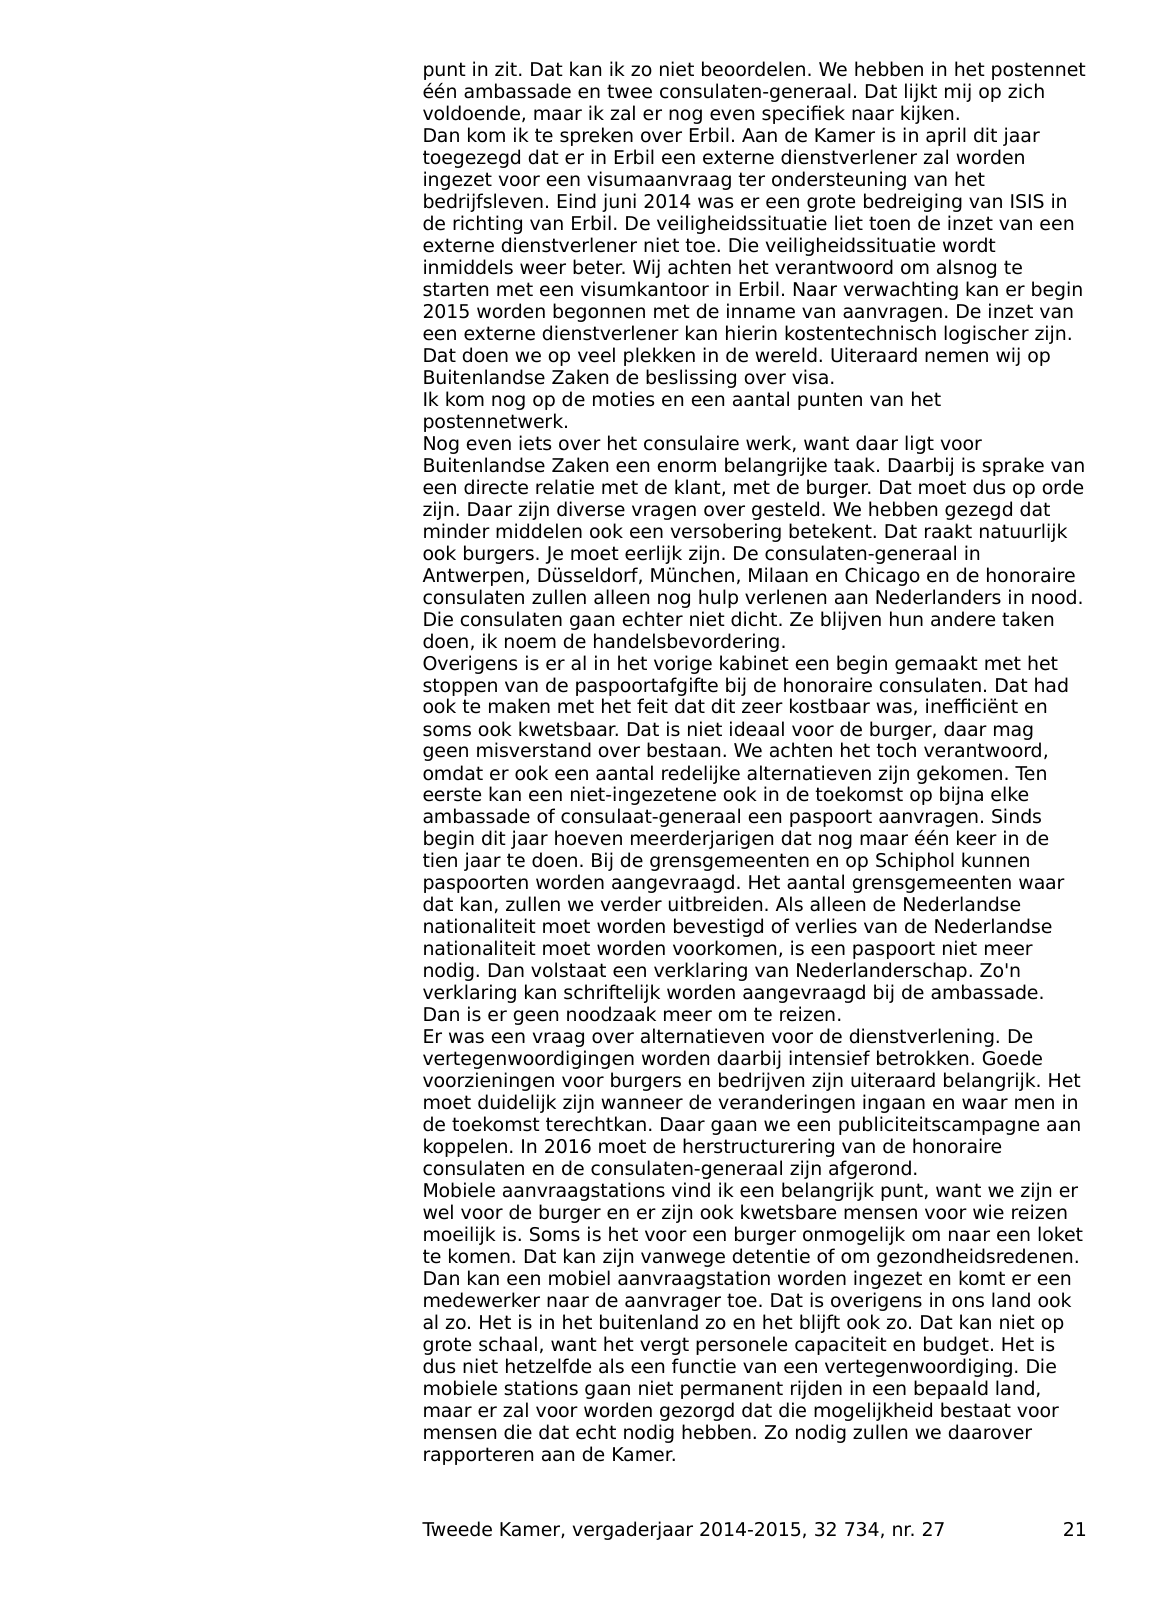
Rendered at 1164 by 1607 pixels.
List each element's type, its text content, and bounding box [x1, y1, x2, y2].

text Nog even iets over het consulaire werk, want daar ligt voor Buitenlandse Zaken een enorm belangrijke taak. Daarbij is sprake van een directe relatie met de klant, met de burger. Dat moet dus op orde zijn. Daar zijn diverse vragen over gesteld. We hebben gezegd dat minder middelen ook een versobering betekent. Dat raakt natuurlijk ook burgers. Je moet eerlijk zijn. De consulaten-generaal in Antwerpen, Düsseldorf, München, Milaan en Chicago en de honoraire consulaten zullen alleen nog hulp verlenen aan Nederlanders in nood. Die consulaten gaan echter niet dicht. Ze blijven hun andere taken doen, ik noem de handelsbevordering. [422, 433, 1087, 652]
text Overigens is er al in het vorige kabinet een begin gemaakt met het stoppen van de paspoortafgifte bij de honoraire consulaten. Dat had ook te maken met het feit dat dit zeer kostbaar was, inefficiënt en soms ook kwetsbaar. Dat is niet ideaal voor de burger, daar mag geen misverstand over bestaan. We achten het toch verantwoord, omdat er ook een aantal redelijke alternatieven zijn gekomen. Ten eerste kan een niet-ingezetene ook in de toekomst op bijna elke ambassade of consulaat-generaal een paspoort aanvragen. Sinds begin dit jaar hoeven meerderjarigen dat nog maar één keer in de tien jaar te doen. Bij de grensgemeenten en op Schiphol kunnen paspoorten worden aangevraagd. Het aantal grensgemeenten waar dat kan, zullen we verder uitbreiden. Als alleen de Nederlandse nationaliteit moet worden bevestigd of verlies van de Nederlandse nationaliteit moet worden voorkomen, is een paspoort niet meer nodig. Dan volstaat een verklaring van Nederlanderschap. Zo'n verklaring kan schriftelijk worden aangevraagd bij de ambassade. Dan is er geen noodzaak meer om te reizen. [422, 652, 1087, 1026]
text Mobiele aanvraagstations vind ik een belangrijk punt, want we zijn er wel voor de burger en er zijn ook kwetsbare mensen voor wie reizen moeilijk is. Soms is het voor een burger onmogelijk om naar een loket te komen. Dat kan zijn vanwege detentie of om gezondheidsredenen. Dan kan een mobiel aanvraagstation worden ingezet en komt er een medewerker naar de aanvrager toe. Dat is overigens in ons land ook al zo. Het is in het buitenland zo en het blijft ook zo. Dat kan niet op grote schaal, want het vergt personele capaciteit en budget. Het is dus niet hetzelfde als een functie van een vertegenwoordiging. Die mobiele stations gaan niet permanent rijden in een bepaald land, maar er zal voor worden gezorgd dat die mogelijkheid bestaat voor mensen die dat echt nodig hebben. Zo nodig zullen we daarover rapporteren aan de Kamer. [422, 1180, 1087, 1466]
text Ik kom nog op de moties en een aantal punten van het postennetwerk. [422, 389, 1087, 433]
text punt in zit. Dat kan ik zo niet beoordelen. We hebben in het postennet één ambassade en twee consulaten-generaal. Dat lijkt mij op zich voldoende, maar ik zal er nog even specifiek naar kijken. [422, 59, 1087, 125]
text Dan kom ik te spreken over Erbil. Aan de Kamer is in april dit jaar toegezegd dat er in Erbil een externe dienstverlener zal worden ingezet voor een visumaanvraag ter ondersteuning van het bedrijfsleven. Eind juni 2014 was er een grote bedreiging van ISIS in de richting van Erbil. De veiligheidssituatie liet toen de inzet van een externe dienstverlener niet toe. Die veiligheidssituatie wordt inmiddels weer beter. Wij achten het verantwoord om alsnog te starten met een visumkantoor in Erbil. Naar verwachting kan er begin 2015 worden begonnen met de inname van aanvragen. De inzet van een externe dienstverlener kan hierin kostentechnisch logischer zijn. Dat doen we op veel plekken in de wereld. Uiteraard nemen wij op Buitenlandse Zaken de beslissing over visa. [422, 125, 1087, 389]
text Er was een vraag over alternatieven voor de dienstverlening. De vertegenwoordigingen worden daarbij intensief betrokken. Goede voorzieningen voor burgers en bedrijven zijn uiteraard belangrijk. Het moet duidelijk zijn wanneer de veranderingen ingaan en waar men in de toekomst terechtkan. Daar gaan we een publiciteitscampagne aan koppelen. In 2016 moet de herstructurering van de honoraire consulaten en de consulaten-generaal zijn afgerond. [422, 1026, 1087, 1180]
